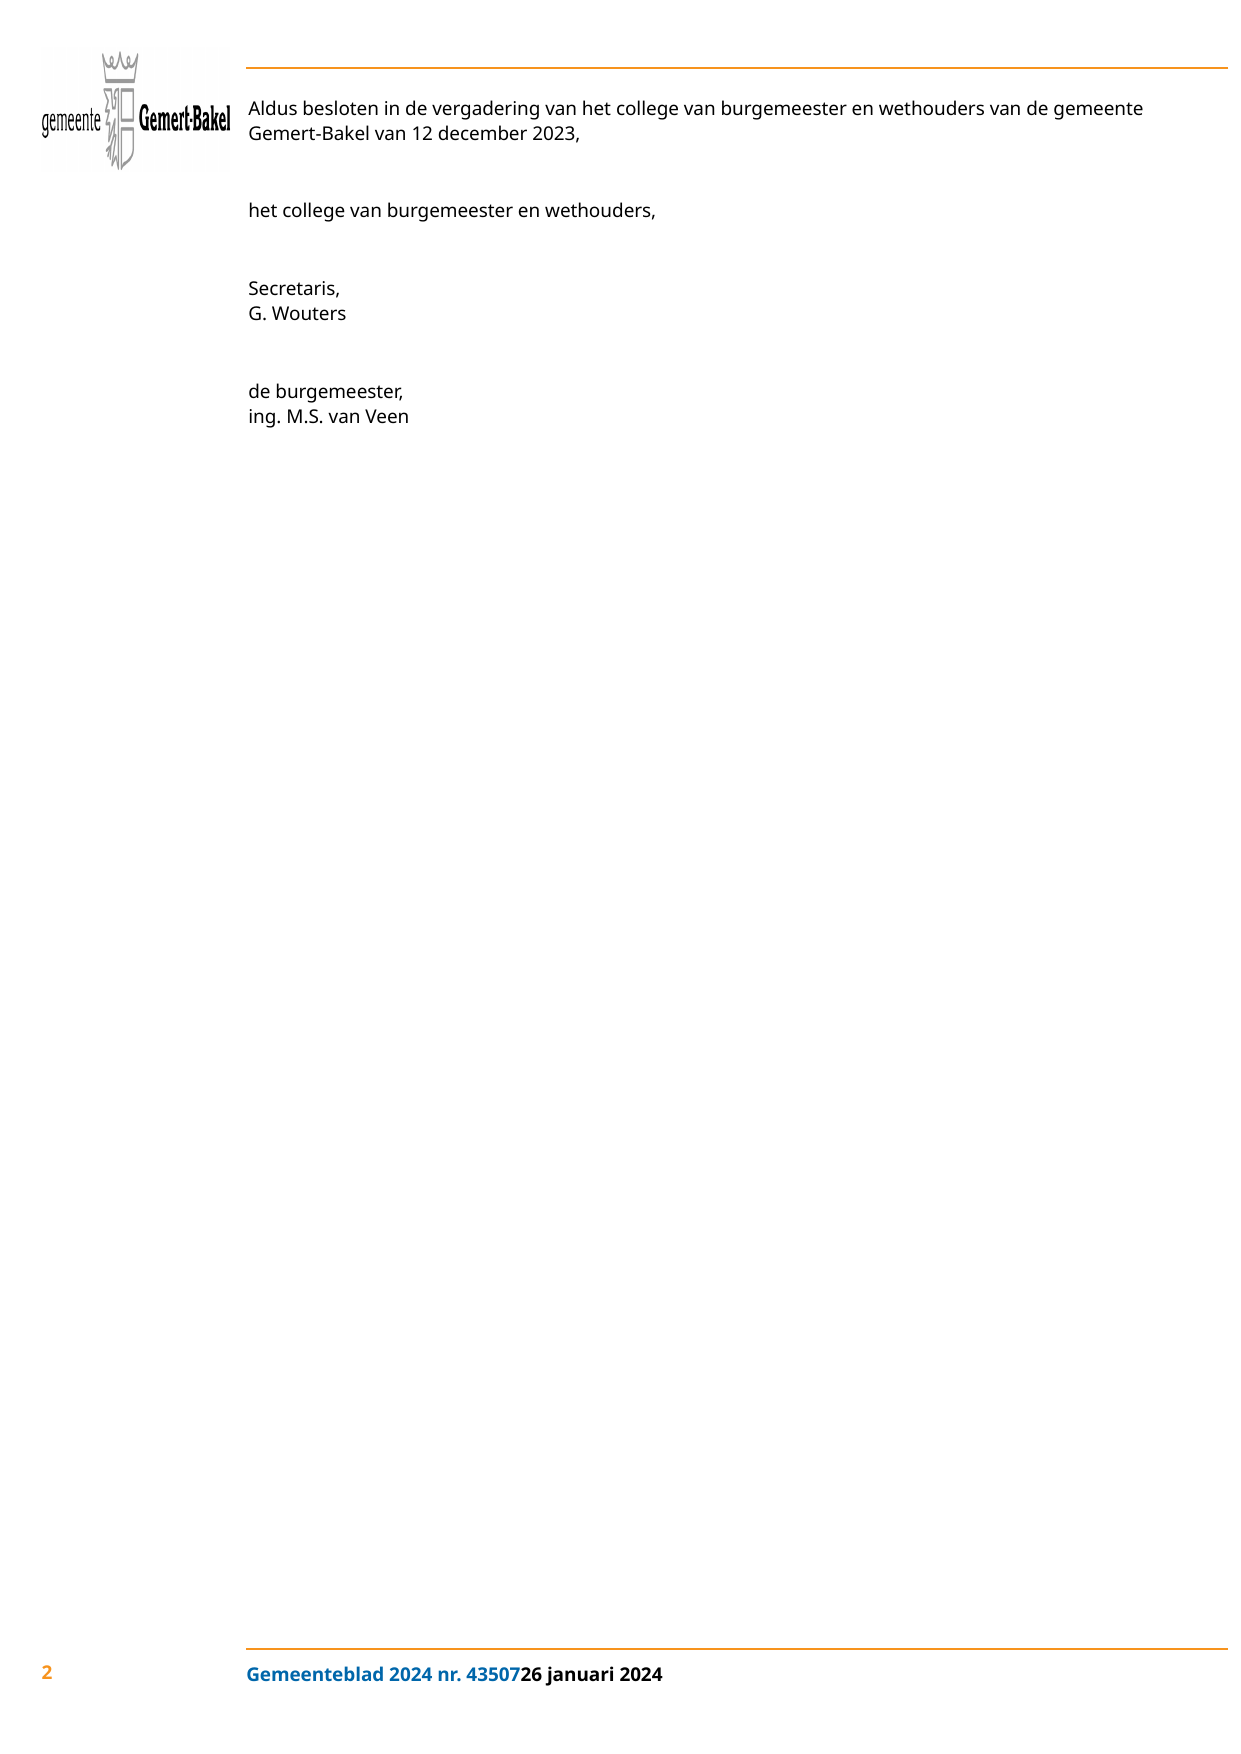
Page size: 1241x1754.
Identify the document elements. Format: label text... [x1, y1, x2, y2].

text ing. M.S. van Veen [248, 403, 1152, 429]
picture [41, 47, 231, 172]
text G. Wouters [248, 301, 1152, 326]
text het college van burgemeester en wethouders, [248, 198, 1152, 223]
text Secretaris, [248, 275, 1152, 301]
text de burgemeester, [248, 378, 1152, 403]
text Aldus besloten in de vergadering van het college van burgemeester en wethouders van de gemeente Gemert-Bakel van 12 december 2023, [248, 95, 1152, 146]
